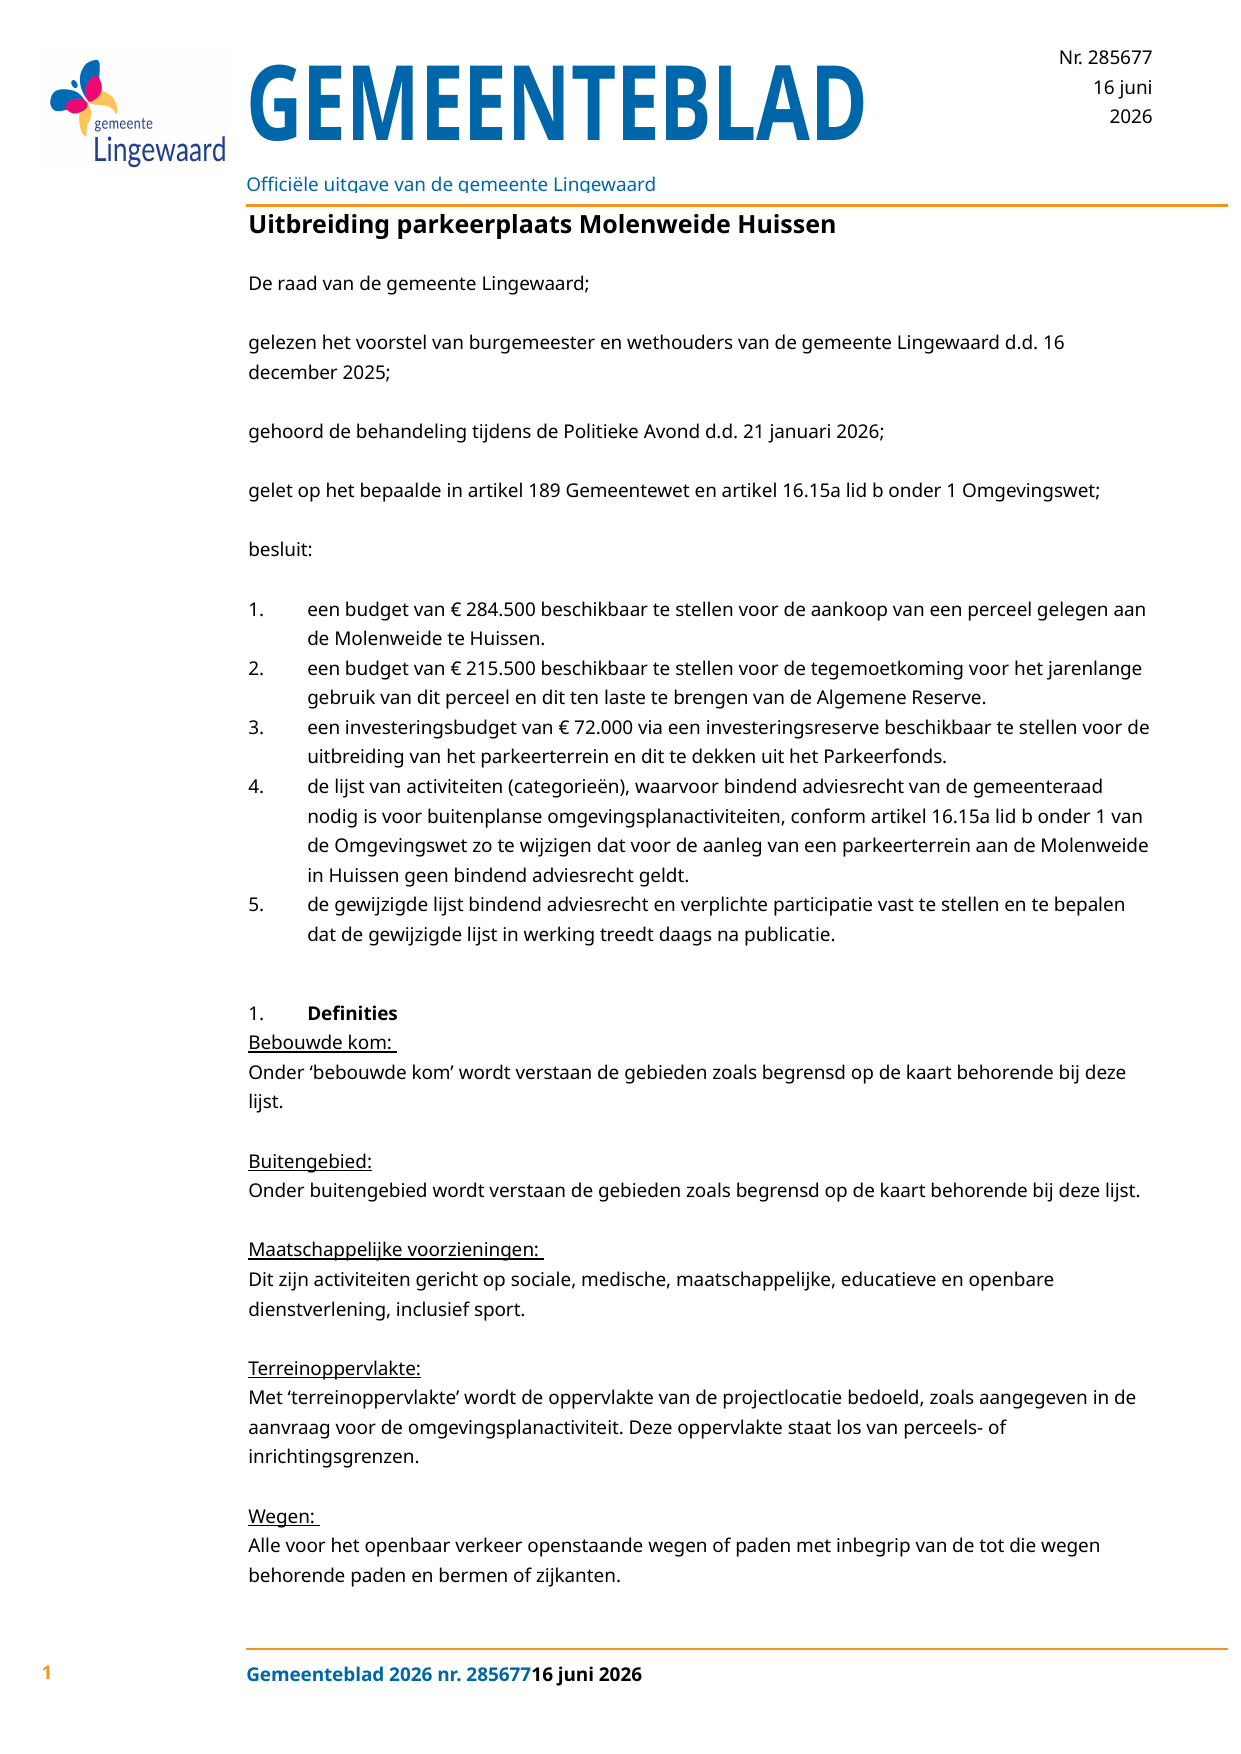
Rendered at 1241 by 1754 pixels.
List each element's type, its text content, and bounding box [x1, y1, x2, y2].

list de gewijzigde lijst bindend adviesrecht en verplichte participatie vast te stellen en te bepalen dat de gewijzigde lijst in werking treedt daags na publicatie. [248, 892, 1152, 947]
list Definities [248, 1000, 1152, 1026]
list een budget van € 215.500 beschikbaar te stellen voor de tegemoetkoming voor het jarenlange gebruik van dit perceel en dit ten laste te brengen van de Algemene Reserve. [248, 655, 1152, 710]
text gelezen het voorstel van burgemeester en wethouders van de gemeente Lingewaard d.d. 16 december 2025; [248, 329, 1152, 385]
text Bebouwde kom: [248, 1029, 1152, 1055]
picture [41, 47, 231, 172]
text gehoord de behandeling tijdens de Politieke Avond d.d. 21 januari 2026; [248, 418, 1152, 444]
text Onder ‘bebouwde kom’ wordt verstaan de gebieden zoals begrensd op de kaart behorende bij deze lijst. [248, 1059, 1152, 1114]
list een budget van € 284.500 beschikbaar te stellen voor de aankoop van een perceel gelegen aan de Molenweide te Huissen. [248, 596, 1152, 651]
list een investeringsbudget van € 72.000 via een investeringsreserve beschikbaar te stellen voor de uitbreiding van het parkeerterrein en dit te dekken uit het Parkeerfonds. [248, 714, 1152, 769]
text besluit: [248, 537, 1152, 562]
text Onder buitengebied wordt verstaan de gebieden zoals begrensd op de kaart behorende bij deze lijst. [248, 1177, 1152, 1203]
text Wegen: [248, 1503, 1152, 1529]
text Met ‘terreinoppervlakte’ wordt de oppervlakte van de projectlocatie bedoeld, zoals aangegeven in de aanvraag voor de omgevingsplanactiviteit. Deze oppervlakte staat los van perceels- of inrichtingsgrenzen. [248, 1384, 1152, 1469]
text gelet op het bepaalde in artikel 189 Gemeentewet en artikel 16.15a lid b onder 1 Omgevingswet; [248, 477, 1152, 503]
text Terreinoppervlakte: [248, 1355, 1152, 1381]
text Maatschappelijke voorzieningen: [248, 1237, 1152, 1262]
text Uitbreiding parkeerplaats Molenweide Huissen [248, 207, 1152, 241]
text De raad van de gemeente Lingewaard; [248, 270, 1152, 296]
text Alle voor het openbaar verkeer openstaande wegen of paden met inbegrip van de tot die wegen behorende paden en bermen of zijkanten. [248, 1532, 1152, 1588]
list de lijst van activiteiten (categorieën), waarvoor bindend adviesrecht van de gemeenteraad nodig is voor buitenplanse omgevingsplanactiviteiten, conform artikel 16.15a lid b onder 1 van de Omgevingswet zo te wijzigen dat voor de aanleg van een parkeerterrein aan de Molenweide in Huissen geen bindend adviesrecht geldt. [248, 773, 1152, 888]
text Dit zijn activiteiten gericht op sociale, medische, maatschappelijke, educatieve en openbare dienstverlening, inclusief sport. [248, 1266, 1152, 1322]
text Buitengebied: [248, 1148, 1152, 1174]
